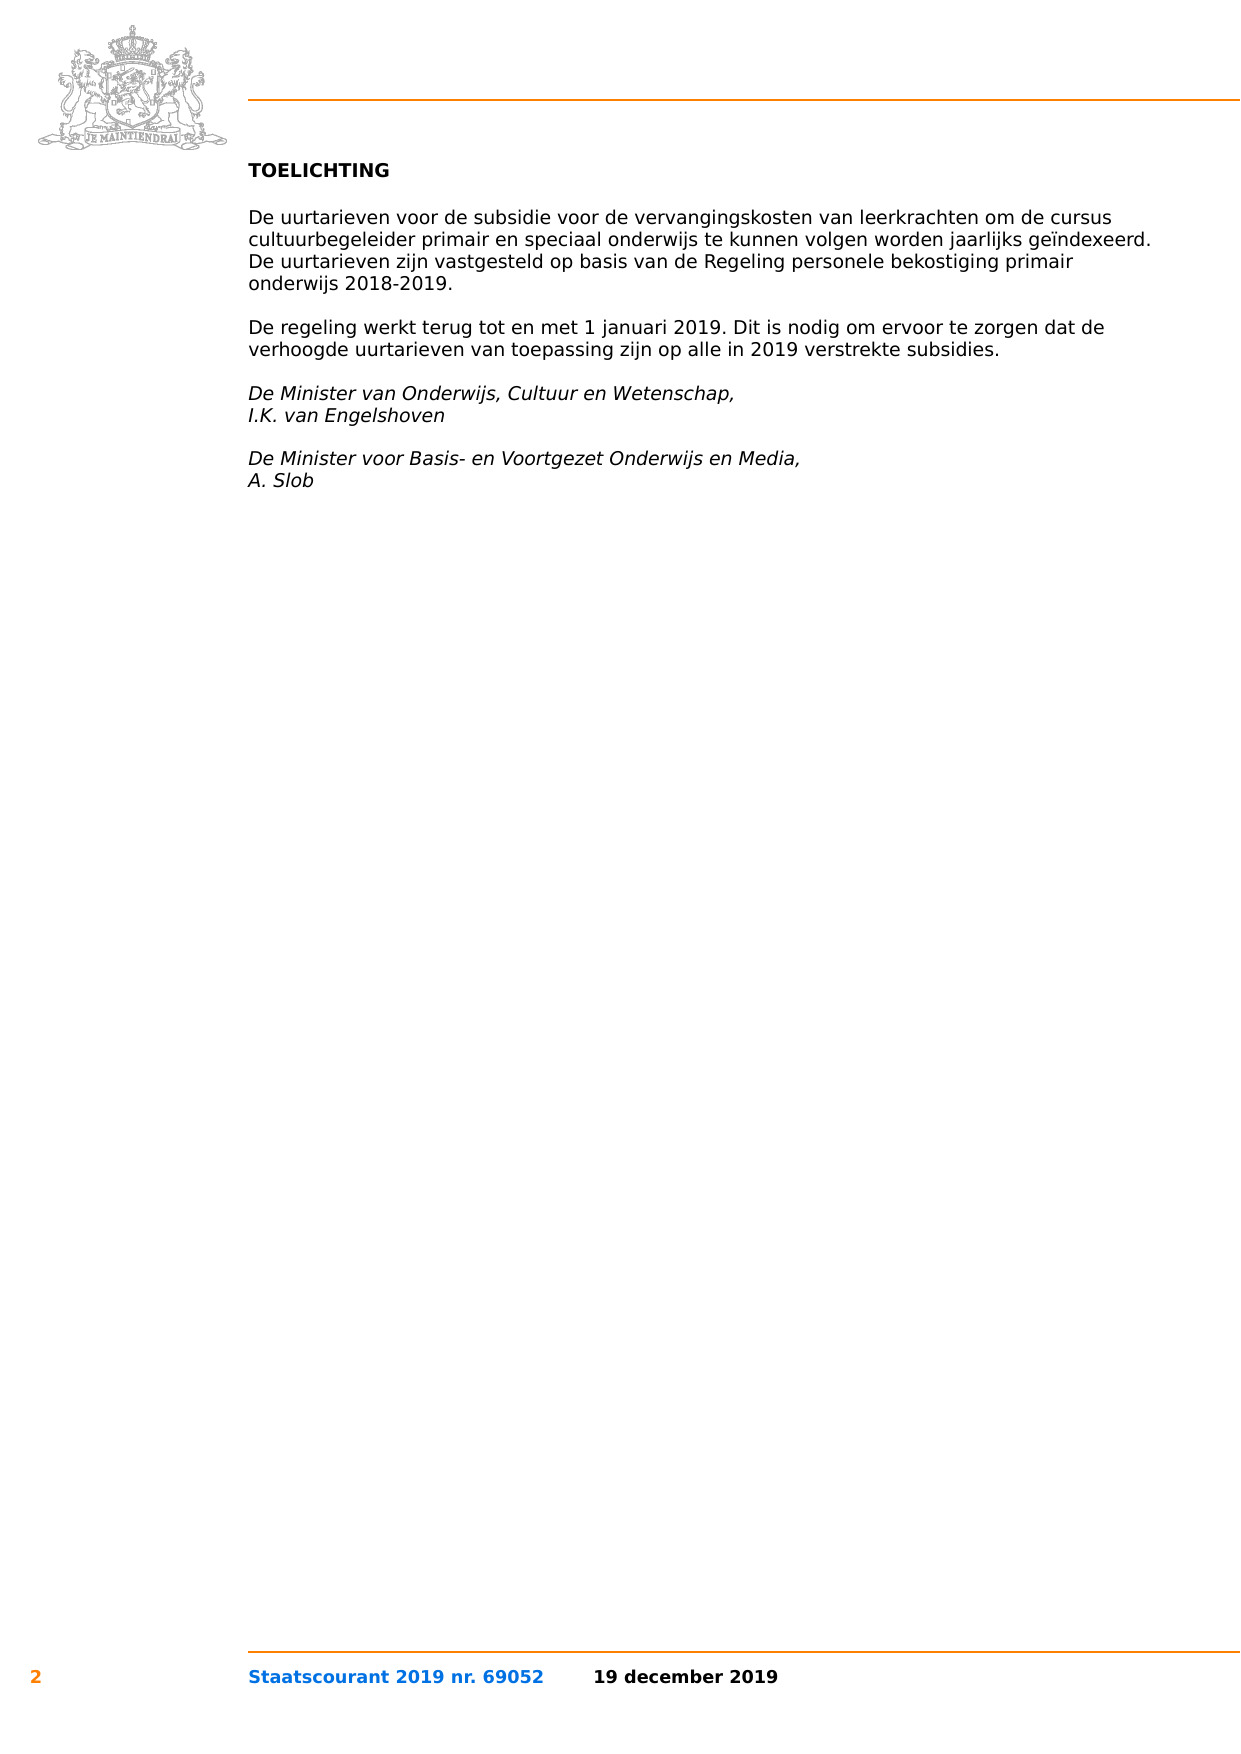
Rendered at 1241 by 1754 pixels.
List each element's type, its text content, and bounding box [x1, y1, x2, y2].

picture [38, 25, 227, 150]
text De Minister voor Basis- en Voortgezet Onderwijs en Media, A. Slob [248, 448, 1163, 492]
text De Minister van Onderwijs, Cultuur en Wetenschap, I.K. van Engelshoven [248, 382, 1163, 426]
subtitle TOELICHTING [248, 160, 1163, 182]
text De uurtarieven voor de subsidie voor de vervangingskosten van leerkrachten om de cursus cultuurbegeleider primair en speciaal onderwijs te kunnen volgen worden jaarlijks geïndexeerd. De uurtarieven zijn vastgesteld op basis van de Regeling personele bekostiging primair onderwijs 2018-2019. [248, 207, 1163, 295]
text De regeling werkt terug tot en met 1 januari 2019. Dit is nodig om ervoor te zorgen dat de verhoogde uurtarieven van toepassing zijn op alle in 2019 verstrekte subsidies. [248, 317, 1163, 361]
